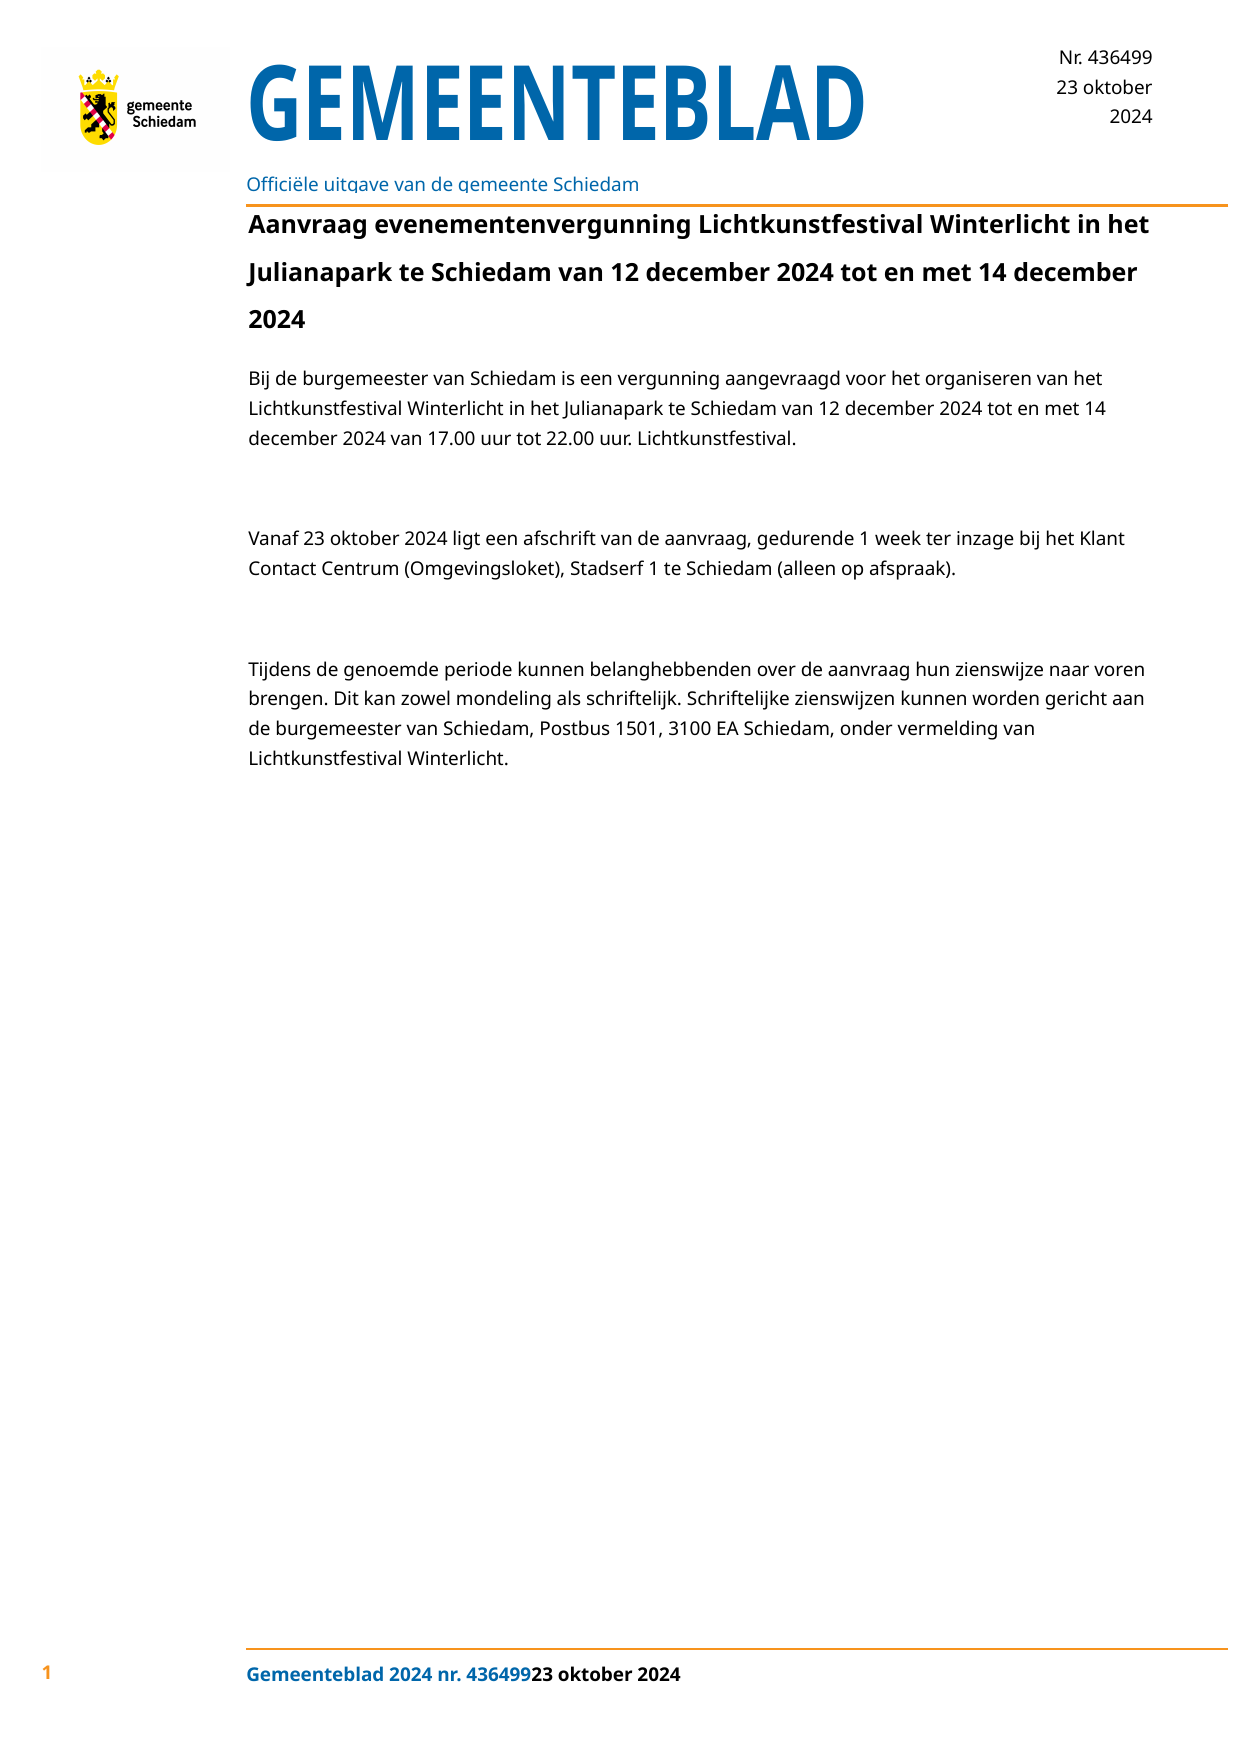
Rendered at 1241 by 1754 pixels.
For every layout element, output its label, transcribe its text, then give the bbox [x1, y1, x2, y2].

text Tijdens de genoemde periode kunnen belanghebbenden over de aanvraag hun zienswijze naar voren brengen. Dit kan zowel mondeling als schriftelijk. Schriftelijke zienswijzen kunnen worden gericht aan de burgemeester van Schiedam, Postbus 1501, 3100 EA Schiedam, onder vermelding van Lichtkunstfestival Winterlicht. [248, 656, 1152, 770]
text Bij de burgemeester van Schiedam is een vergunning aangevraagd voor het organiseren van het Lichtkunstfestival Winterlicht in het Julianapark te Schiedam van 12 december 2024 tot en met 14 december 2024 van 17.00 uur tot 22.00 uur. Lichtkunstfestival. [248, 366, 1152, 450]
picture [41, 47, 231, 172]
text Vanaf 23 oktober 2024 ligt een afschrift van de aanvraag, gedurende 1 week ter inzage bij het Klant Contact Centrum (Omgevingsloket), Stadserf 1 te Schiedam (alleen op afspraak). [248, 526, 1152, 581]
text Aanvraag evenementenvergunning Lichtkunstfestival Winterlicht in het Julianapark te Schiedam van 12 december 2024 tot en met 14 december 2024 [248, 207, 1152, 336]
